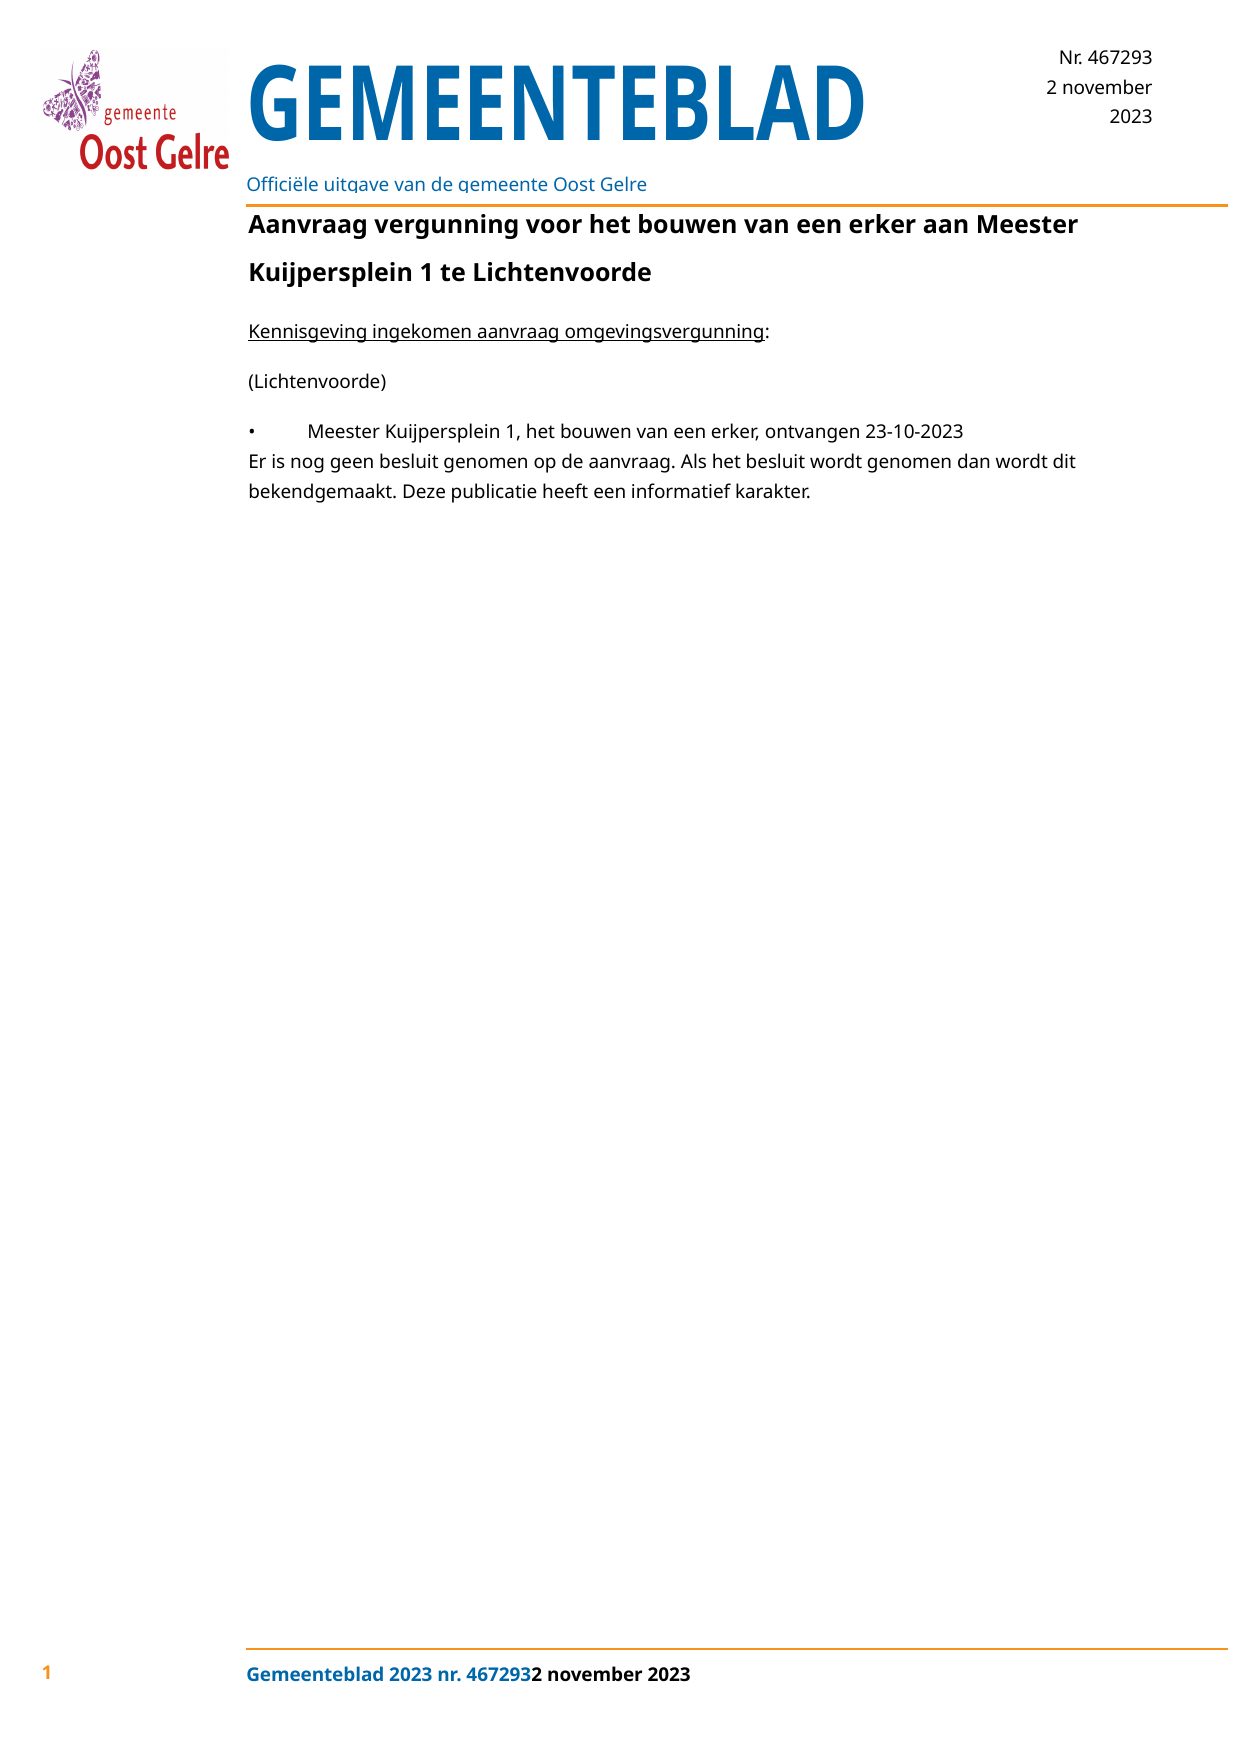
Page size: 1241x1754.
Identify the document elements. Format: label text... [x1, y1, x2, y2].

text Aanvraag vergunning voor het bouwen van een erker aan Meester Kuijpersplein 1 te Lichtenvoorde [248, 207, 1152, 288]
text (Lichtenvoorde) [248, 368, 1152, 394]
picture [41, 47, 231, 172]
text Kennisgeving ingekomen aanvraag omgevingsvergunning: [248, 318, 1152, 344]
text Er is nog geen besluit genomen op de aanvraag. Als het besluit wordt genomen dan wordt dit bekendgemaakt. Deze publicatie heeft een informatief karakter. [248, 448, 1152, 504]
list Meester Kuijpersplein 1, het bouwen van een erker, ontvangen 23-10-2023 [248, 419, 1152, 444]
